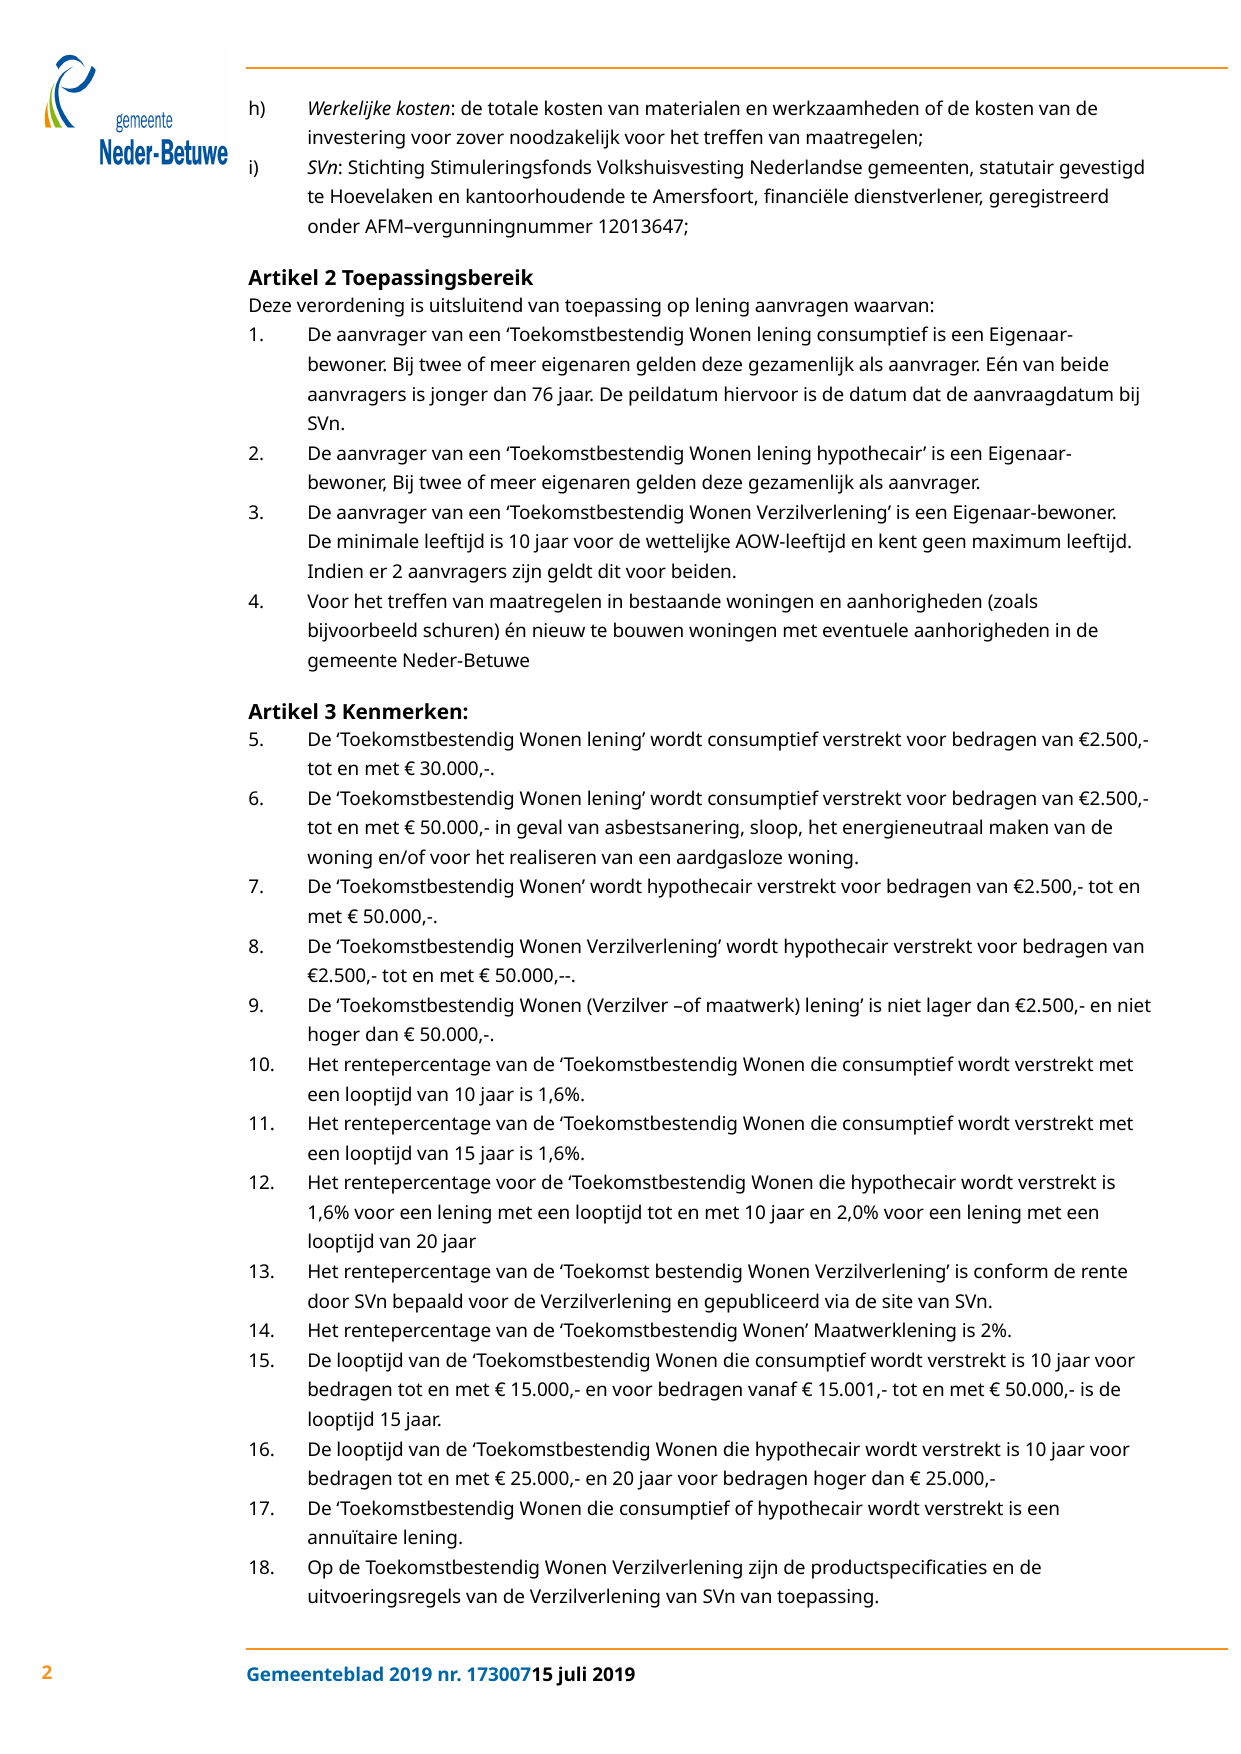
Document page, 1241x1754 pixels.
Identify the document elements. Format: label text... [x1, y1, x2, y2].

list Het rentepercentage van de ‘Toekomstbestendig Wonen’ Maatwerklening is 2%. [248, 1317, 1152, 1343]
list De looptijd van de ‘Toekomstbestendig Wonen die hypothecair wordt verstrekt is 10 jaar voor bedragen tot en met € 25.000,- en 20 jaar voor bedragen hoger dan € 25.000,- [248, 1436, 1152, 1491]
text Artikel 2 Toepassingsbereik [248, 263, 1152, 292]
list De aanvrager van een ‘Toekomstbestendig Wonen lening hypothecair’ is een Eigenaar-bewoner, Bij twee of meer eigenaren gelden deze gezamenlijk als aanvrager. [248, 440, 1152, 495]
list De ‘Toekomstbestendig Wonen lening’ wordt consumptief verstrekt voor bedragen van €2.500,- tot en met € 30.000,-. [248, 726, 1152, 781]
list De ‘Toekomstbestendig Wonen lening’ wordt consumptief verstrekt voor bedragen van €2.500,- tot en met € 50.000,- in geval van asbestsanering, sloop, het energieneutraal maken van de woning en/of voor het realiseren van een aardgasloze woning. [248, 785, 1152, 870]
list SVn: Stichting Stimuleringsfonds Volkshuisvesting Nederlandse gemeenten, statutair gevestigd te Hoevelaken en kantoorhoudende te Amersfoort, financiële dienstverlener, geregistreerd onder AFM–vergunningnummer 12013647; [248, 154, 1152, 239]
list De aanvrager van een ‘Toekomstbestendig Wonen lening consumptief is een Eigenaar-bewoner. Bij twee of meer eigenaren gelden deze gezamenlijk als aanvrager. Eén van beide aanvragers is jonger dan 76 jaar. De peildatum hiervoor is de datum dat de aanvraagdatum bij SVn. [248, 322, 1152, 436]
list De ‘Toekomstbestendig Wonen die consumptief of hypothecair wordt verstrekt is een annuïtaire lening. [248, 1495, 1152, 1550]
list Het rentepercentage voor de ‘Toekomstbestendig Wonen die hypothecair wordt verstrekt is 1,6% voor een lening met een looptijd tot en met 10 jaar en 2,0% voor een lening met een looptijd van 20 jaar [248, 1169, 1152, 1254]
text Artikel 3 Kenmerken: [248, 697, 1152, 726]
list De aanvrager van een ‘Toekomstbestendig Wonen Verzilverlening’ is een Eigenaar-bewoner. [248, 499, 1152, 525]
list Het rentepercentage van de ‘Toekomstbestendig Wonen die consumptief wordt verstrekt met een looptijd van 15 jaar is 1,6%. [248, 1110, 1152, 1166]
list De ‘Toekomstbestendig Wonen (Verzilver –of maatwerk) lening’ is niet lager dan €2.500,- en niet hoger dan € 50.000,-. [248, 992, 1152, 1047]
list De ‘Toekomstbestendig Wonen’ wordt hypothecair verstrekt voor bedragen van €2.500,- tot en met € 50.000,-. [248, 874, 1152, 929]
text Deze verordening is uitsluitend van toepassing op lening aanvragen waarvan: [248, 292, 1152, 318]
picture [41, 47, 231, 172]
list De minimale leeftijd is 10 jaar voor de wettelijke AOW-leeftijd en kent geen maximum leeftijd. Indien er 2 aanvragers zijn geldt dit voor beiden. [248, 529, 1152, 584]
list De ‘Toekomstbestendig Wonen Verzilverlening’ wordt hypothecair verstrekt voor bedragen van €2.500,- tot en met € 50.000,--. [248, 933, 1152, 988]
list Het rentepercentage van de ‘Toekomst bestendig Wonen Verzilverlening’ is conform de rente door SVn bepaald voor de Verzilverlening en gepubliceerd via de site van SVn. [248, 1258, 1152, 1314]
list Werkelijke kosten: de totale kosten van materialen en werkzaamheden of de kosten van de investering voor zover noodzakelijk voor het treffen van maatregelen; [248, 95, 1152, 150]
list De looptijd van de ‘Toekomstbestendig Wonen die consumptief wordt verstrekt is 10 jaar voor bedragen tot en met € 15.000,- en voor bedragen vanaf € 15.001,- tot en met € 50.000,- is de looptijd 15 jaar. [248, 1347, 1152, 1432]
list Voor het treffen van maatregelen in bestaande woningen en aanhorigheden (zoals bijvoorbeeld schuren) én nieuw te bouwen woningen met eventuele aanhorigheden in de gemeente Neder-Betuwe [248, 588, 1152, 673]
list Op de Toekomstbestendig Wonen Verzilverlening zijn de productspecificaties en de uitvoeringsregels van de Verzilverlening van SVn van toepassing. [248, 1554, 1152, 1609]
list Het rentepercentage van de ‘Toekomstbestendig Wonen die consumptief wordt verstrekt met een looptijd van 10 jaar is 1,6%. [248, 1051, 1152, 1107]
